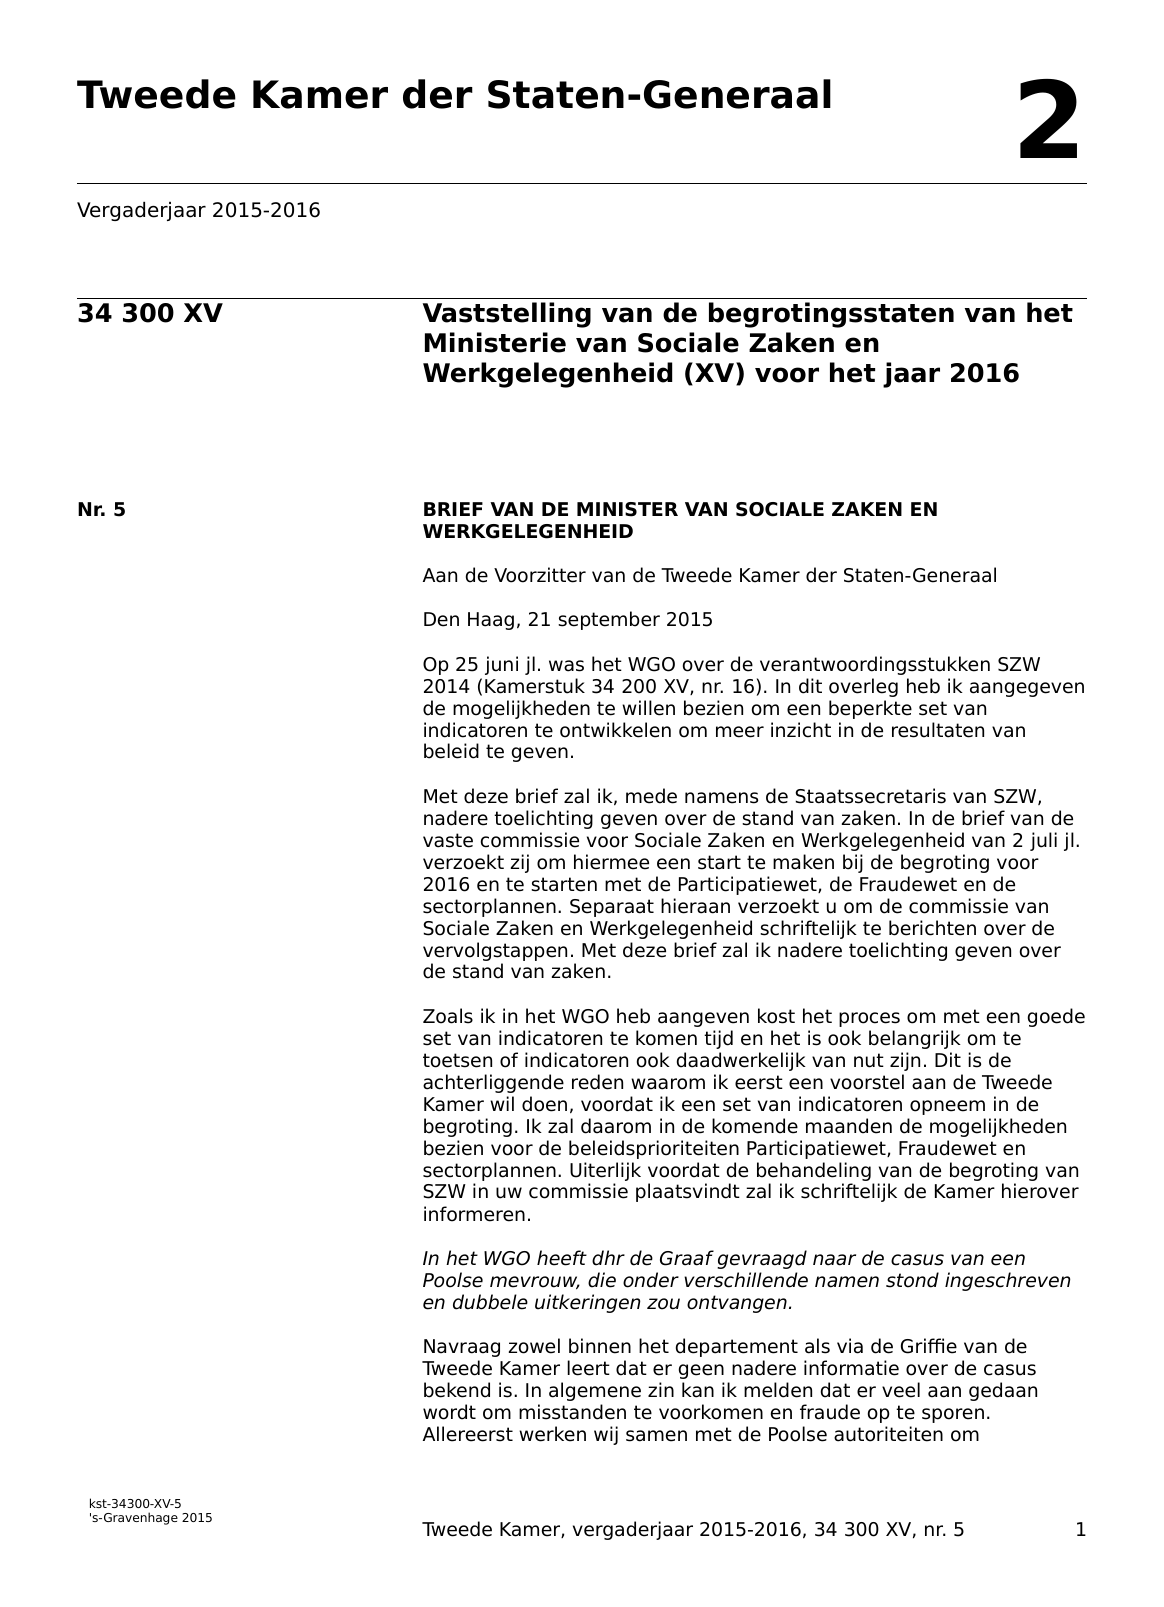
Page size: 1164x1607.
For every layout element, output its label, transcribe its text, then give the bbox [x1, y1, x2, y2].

text Op 25 juni jl. was het WGO over de verantwoordingsstukken SZW 2014 (Kamerstuk 34 200 XV, nr. 16). In dit overleg heb ik aangegeven de mogelijkheden te willen bezien om een beperkte set van indicatoren te ontwikkelen om meer inzicht in de resultaten van beleid te geven. [422, 653, 1087, 763]
text In het WGO heeft dhr de Graaf gevraagd naar de casus van een Poolse mevrouw, die onder verschillende namen stond ingeschreven en dubbele uitkeringen zou ontvangen. [422, 1248, 1087, 1313]
text Zoals ik in het WGO heb aangeven kost het proces om met een goede set van indicatoren te komen tijd en het is ook belangrijk om te toetsen of indicatoren ook daadwerkelijk van nut zijn. Dit is de achterliggende reden waarom ik eerst een voorstel aan de Tweede Kamer wil doen, voordat ik een set van indicatoren opneem in de begroting. Ik zal daarom in de komende maanden de mogelijkheden bezien voor de beleidsprioriteiten Participatiewet, Fraudewet en sectorplannen. Uiterlijk voordat de behandeling van de begroting van SZW in uw commissie plaatsvindt zal ik schriftelijk de Kamer hierover informeren. [422, 1006, 1087, 1225]
subtitle Nr. 5 BRIEF VAN DE MINISTER VAN SOCIALE ZAKEN EN WERKGELEGENHEID [77, 499, 1087, 543]
text Met deze brief zal ik, mede namens de Staatssecretaris van SZW, nadere toelichting geven over de stand van zaken. In de brief van de vaste commissie voor Sociale Zaken en Werkgelegenheid van 2 juli jl. verzoekt zij om hiermee een start te maken bij de begroting voor 2016 en te starten met de Participatiewet, de Fraudewet en de sectorplannen. Separaat hieraan verzoekt u om de commissie van Sociale Zaken en Werkgelegenheid schriftelijk te berichten over de vervolgstappen. Met deze brief zal ik nadere toelichting geven over de stand van zaken. [422, 786, 1087, 983]
text Navraag zowel binnen het departement als via de Griffie van de Tweede Kamer leert dat er geen nadere informatie over de casus bekend is. In algemene zin kan ik melden dat er veel aan gedaan wordt om misstanden te voorkomen en fraude op te sporen. Allereerst werken wij samen met de Poolse autoriteiten om [422, 1336, 1087, 1446]
text Aan de Voorzitter van de Tweede Kamer der Staten-Generaal [422, 565, 1087, 587]
text Den Haag, 21 september 2015 [422, 609, 1087, 631]
text 's-Gravenhage 2015 [88, 1511, 323, 1525]
table_header Tweede Kamer der Staten-Generaal [77, 59, 886, 183]
table_cell Vergaderjaar 2015-2016 [77, 184, 1087, 298]
table_header 2 [886, 59, 1087, 183]
text kst-34300-XV-5 [88, 1497, 323, 1511]
subtitle 34 300 XV Vaststelling van de begrotingsstaten van het Ministerie van Sociale Zaken en Werkgelegenheid (XV) voor het jaar 2016 [77, 299, 1087, 388]
